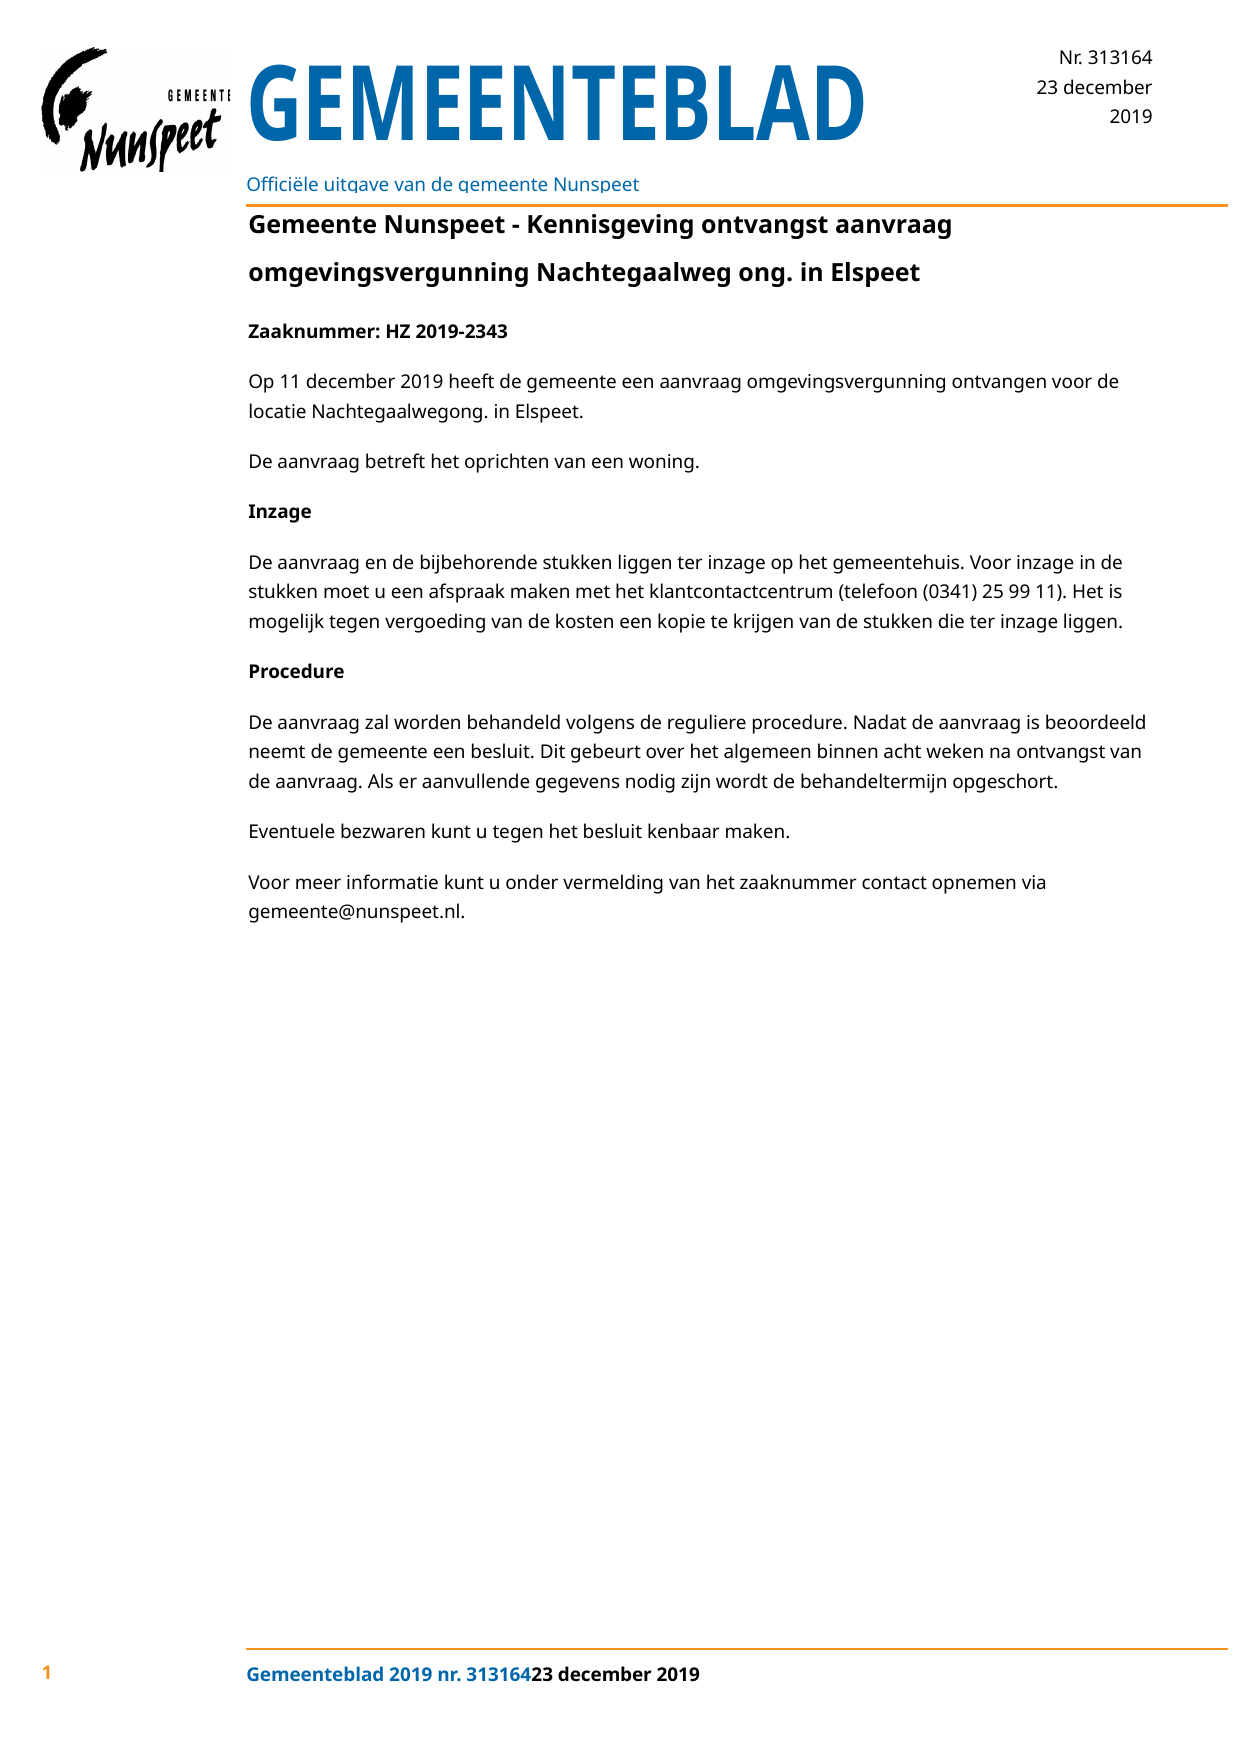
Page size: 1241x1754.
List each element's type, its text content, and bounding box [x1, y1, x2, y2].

text Eventuele bezwaren kunt u tegen het besluit kenbaar maken. [248, 819, 1152, 844]
text Zaaknummer: HZ 2019-2343 [248, 318, 1152, 344]
text Voor meer informatie kunt u onder vermelding van het zaaknummer contact opnemen via gemeente@nunspeet.nl. [248, 869, 1152, 924]
text Gemeente Nunspeet - Kennisgeving ontvangst aanvraag omgevingsvergunning Nachtegaalweg ong. in Elspeet [248, 207, 1152, 288]
text Inzage [248, 499, 1152, 524]
text Procedure [248, 659, 1152, 684]
text De aanvraag en de bijbehorende stukken liggen ter inzage op het gemeentehuis. Voor inzage in de stukken moet u een afspraak maken met het klantcontactcentrum (telefoon (0341) 25 99 11). Het is mogelijk tegen vergoeding van de kosten een kopie te krijgen van de stukken die ter inzage liggen. [248, 549, 1152, 634]
text Op 11 december 2019 heeft de gemeente een aanvraag omgevingsvergunning ontvangen voor de locatie Nachtegaalwegong. in Elspeet. [248, 368, 1152, 424]
text De aanvraag zal worden behandeld volgens de reguliere procedure. Nadat de aanvraag is beoordeeld neemt de gemeente een besluit. Dit gebeurt over het algemeen binnen acht weken na ontvangst van de aanvraag. Als er aanvullende gegevens nodig zijn wordt de behandeltermijn opgeschort. [248, 709, 1152, 794]
text De aanvraag betreft het oprichten van een woning. [248, 448, 1152, 474]
picture [41, 47, 231, 172]
